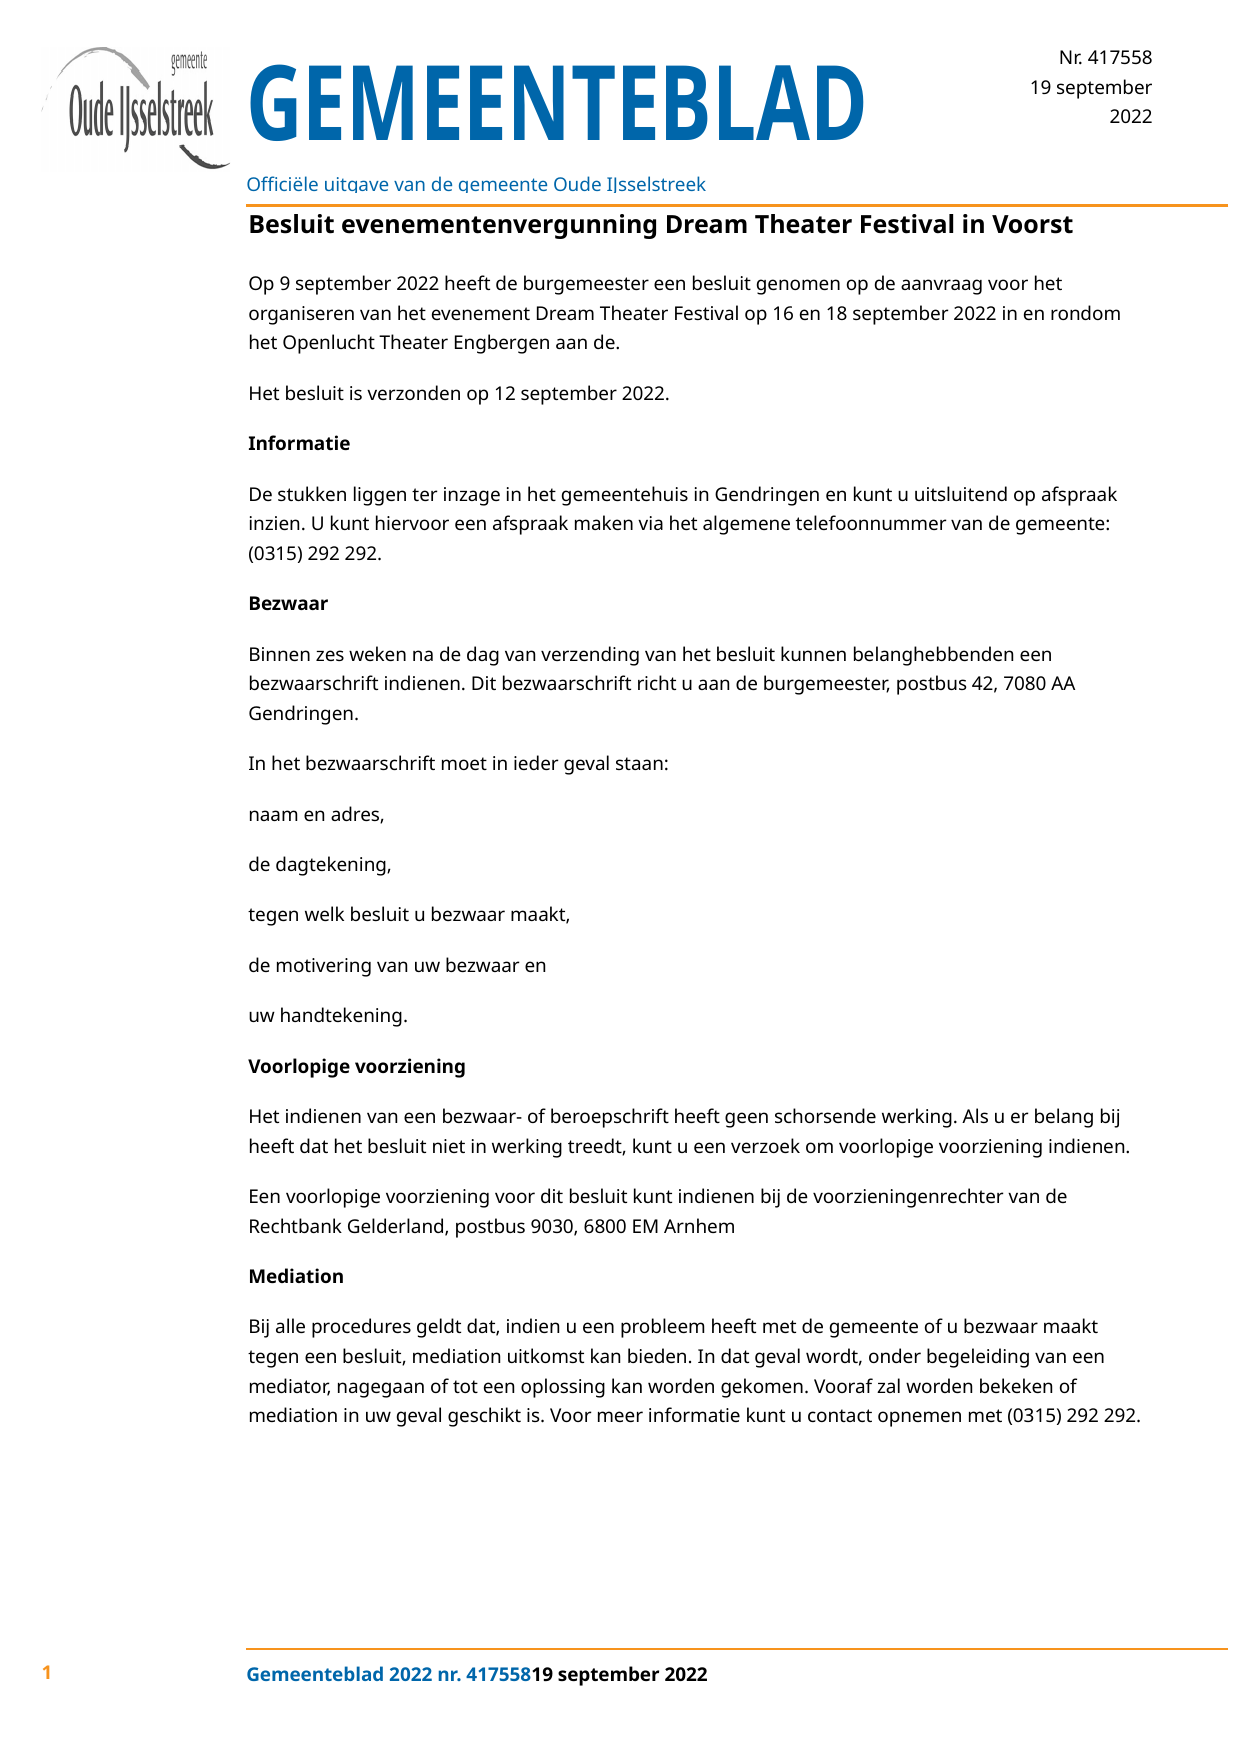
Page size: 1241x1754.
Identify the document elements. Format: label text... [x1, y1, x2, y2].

text Besluit evenementenvergunning Dream Theater Festival in Voorst [248, 207, 1152, 241]
text de motivering van uw bezwaar en [248, 952, 1152, 978]
text tegen welk besluit u bezwaar maakt, [248, 902, 1152, 927]
text De stukken liggen ter inzage in het gemeentehuis in Gendringen en kunt u uitsluitend op afspraak inzien. U kunt hiervoor een afspraak maken via het algemene telefoonnummer van de gemeente: (0315) 292 292. [248, 481, 1152, 566]
text Het besluit is verzonden op 12 september 2022. [248, 380, 1152, 406]
text Voorlopige voorziening [248, 1053, 1152, 1078]
text Bij alle procedures geldt dat, indien u een probleem heeft met de gemeente of u bezwaar maakt tegen een besluit, mediation uitkomst kan bieden. In dat geval wordt, onder begeleiding van een mediator, nagegaan of tot een oplossing kan worden gekomen. Vooraf zal worden bekeken of mediation in uw geval geschikt is. Voor meer informatie kunt u contact opnemen met (0315) 292 292. [248, 1314, 1152, 1428]
text naam en adres, [248, 801, 1152, 826]
text Het indienen van een bezwaar- of beroepschrift heeft geen schorsende werking. Als u er belang bij heeft dat het besluit niet in werking treedt, kunt u een verzoek om voorlopige voorziening indienen. [248, 1103, 1152, 1158]
text Binnen zes weken na de dag van verzending van het besluit kunnen belanghebbenden een bezwaarschrift indienen. Dit bezwaarschrift richt u aan de burgemeester, postbus 42, 7080 AA Gendringen. [248, 641, 1152, 726]
text Bezwaar [248, 590, 1152, 616]
text Op 9 september 2022 heeft de burgemeester een besluit genomen op de aanvraag voor het organiseren van het evenement Dream Theater Festival op 16 en 18 september 2022 in en rondom het Openlucht Theater Engbergen aan de. [248, 270, 1152, 355]
text Mediation [248, 1263, 1152, 1289]
text de dagtekening, [248, 851, 1152, 877]
text Een voorlopige voorziening voor dit besluit kunt indienen bij de voorzieningenrechter van de Rechtbank Gelderland, postbus 9030, 6800 EM Arnhem [248, 1183, 1152, 1238]
text uw handtekening. [248, 1002, 1152, 1028]
text In het bezwaarschrift moet in ieder geval staan: [248, 750, 1152, 776]
picture [41, 47, 231, 172]
text Informatie [248, 430, 1152, 456]
